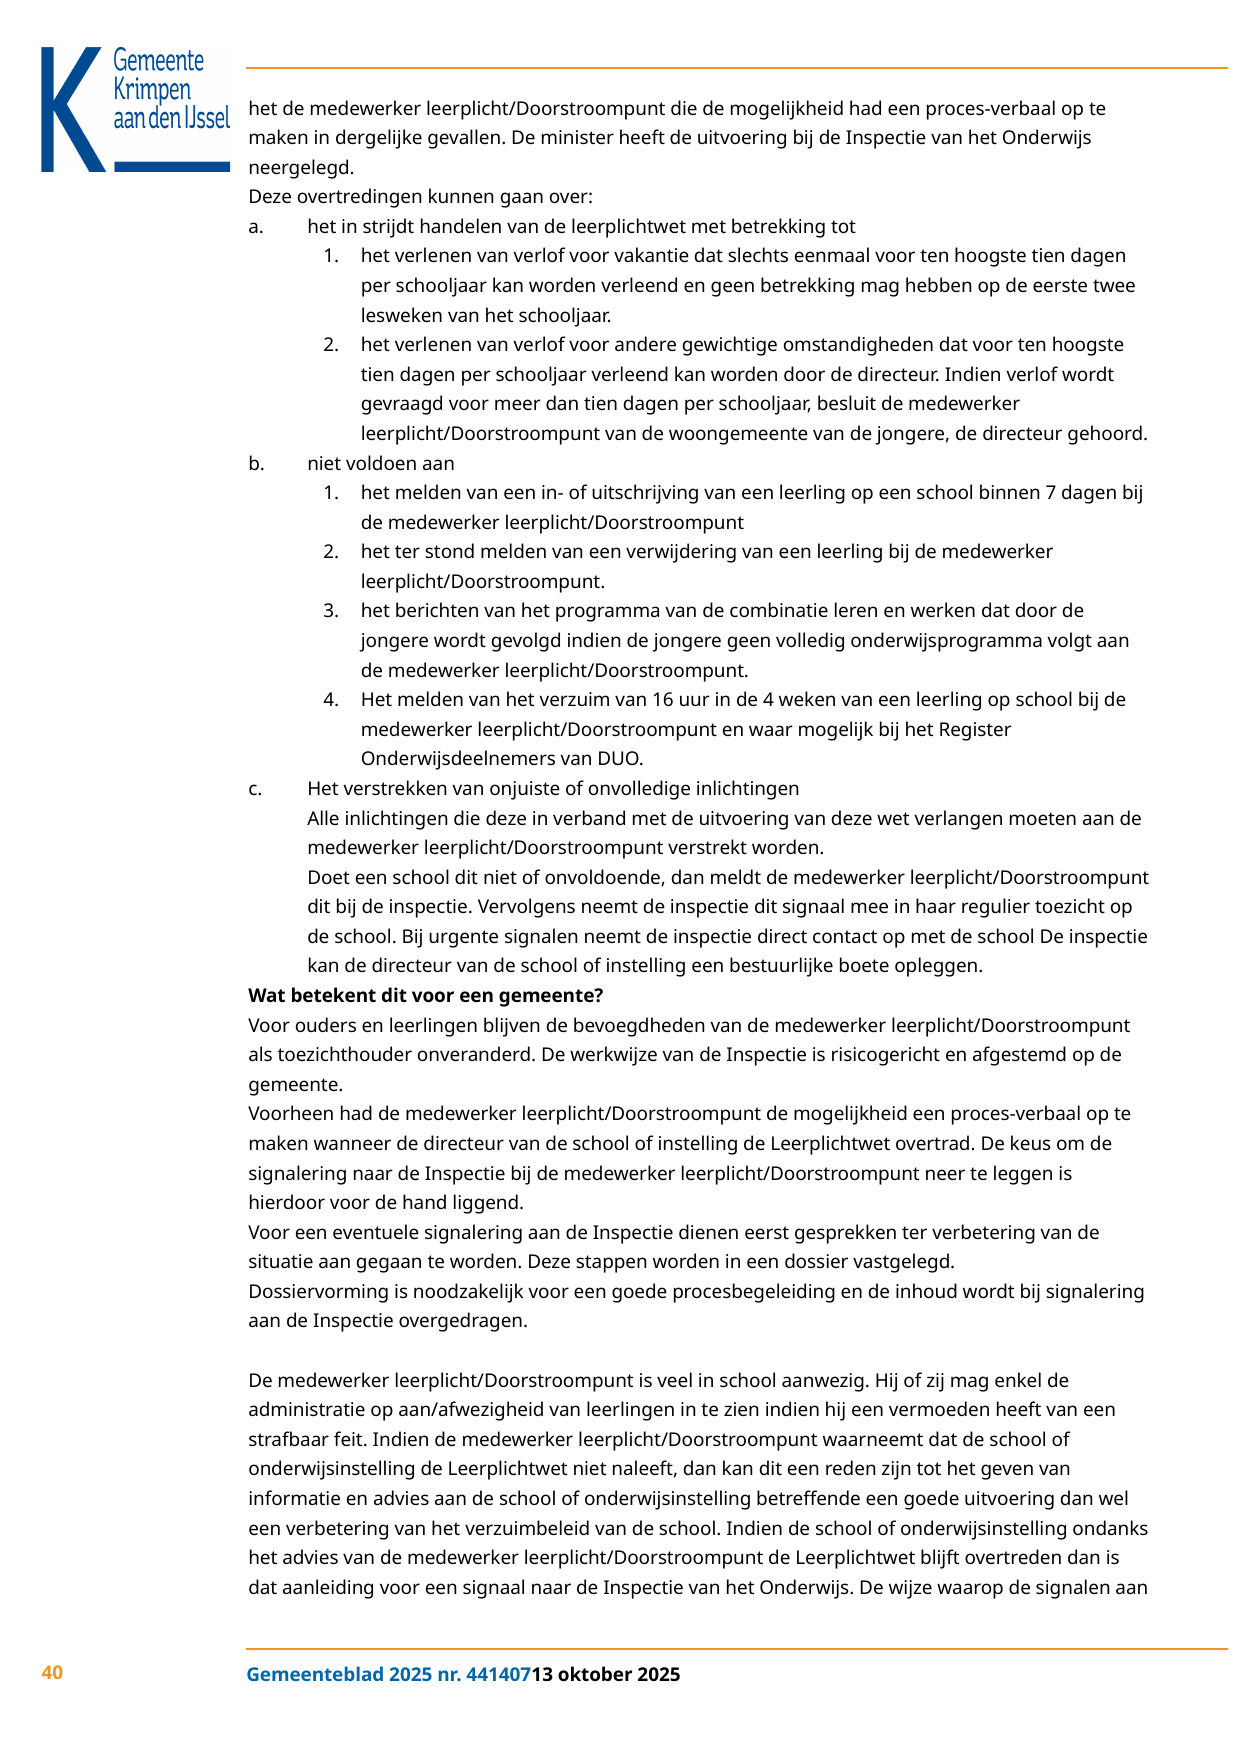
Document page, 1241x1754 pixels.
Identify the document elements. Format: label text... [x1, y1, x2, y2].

list Doet een school dit niet of onvoldoende, dan meldt de medewerker leerplicht/Doorstroompunt dit bij de inspectie. Vervolgens neemt de inspectie dit signaal mee in haar regulier toezicht op de school. Bij urgente signalen neemt de inspectie direct contact op met de school De inspectie kan de directeur van de school of instelling een bestuurlijke boete opleggen. [248, 864, 1152, 978]
list het berichten van het programma van de combinatie leren en werken dat door de jongere wordt gevolgd indien de jongere geen volledig onderwijsprogramma volgt aan de medewerker leerplicht/Doorstroompunt. [323, 598, 1152, 683]
text De medewerker leerplicht/Doorstroompunt is veel in school aanwezig. Hij of zij mag enkel de administratie op aan/afwezigheid van leerlingen in te zien indien hij een vermoeden heeft van een strafbaar feit. Indien de medewerker leerplicht/Doorstroompunt waarneemt dat de school of onderwijsinstelling de Leerplichtwet niet naleeft, dan kan dit een reden zijn tot het geven van informatie en advies aan de school of onderwijsinstelling betreffende een goede uitvoering dan wel een verbetering van het verzuimbeleid van de school. Indien de school of onderwijsinstelling ondanks het advies van de medewerker leerplicht/Doorstroompunt de Leerplichtwet blijft overtreden dan is dat aanleiding voor een signaal naar de Inspectie van het Onderwijs. De wijze waarop de signalen aan [248, 1367, 1152, 1600]
text Voor ouders en leerlingen blijven de bevoegdheden van de medewerker leerplicht/Doorstroompunt als toezichthouder onveranderd. De werkwijze van de Inspectie is risicogericht en afgestemd op de gemeente. [248, 1012, 1152, 1097]
list het melden van een in- of uitschrijving van een leerling op een school binnen 7 dagen bij de medewerker leerplicht/Doorstroompunt [323, 479, 1152, 535]
list het verlenen van verlof voor vakantie dat slechts eenmaal voor ten hoogste tien dagen per schooljaar kan worden verleend en geen betrekking mag hebben op de eerste twee lesweken van het schooljaar. [323, 243, 1152, 328]
list het ter stond melden van een verwijdering van een leerling bij de medewerker leerplicht/Doorstroompunt. [323, 538, 1152, 594]
list Het melden van het verzuim van 16 uur in de 4 weken van een leerling op school bij de medewerker leerplicht/Doorstroompunt en waar mogelijk bij het Register Onderwijsdeelnemers van DUO. [323, 686, 1152, 771]
text Voorheen had de medewerker leerplicht/Doorstroompunt de mogelijkheid een proces-verbaal op te maken wanneer de directeur van de school of instelling de Leerplichtwet overtrad. De keus om de signalering naar de Inspectie bij de medewerker leerplicht/Doorstroompunt neer te leggen is hierdoor voor de hand liggend. [248, 1101, 1152, 1215]
list niet voldoen aan [248, 450, 1152, 476]
text Deze overtredingen kunnen gaan over: [248, 183, 1152, 209]
text Wat betekent dit voor een gemeente? [248, 982, 1152, 1008]
picture [41, 47, 231, 172]
list Het verstrekken van onjuiste of onvolledige inlichtingen [248, 775, 1152, 801]
text Voor een eventuele signalering aan de Inspectie dienen eerst gesprekken ter verbetering van de situatie aan gegaan te worden. Deze stappen worden in een dossier vastgelegd. [248, 1219, 1152, 1274]
text Dossiervorming is noodzakelijk voor een goede procesbegeleiding en de inhoud wordt bij signalering aan de Inspectie overgedragen. [248, 1278, 1152, 1333]
list Alle inlichtingen die deze in verband met de uitvoering van deze wet verlangen moeten aan de medewerker leerplicht/Doorstroompunt verstrekt worden. [248, 805, 1152, 860]
list het in strijdt handelen van de leerplichtwet met betrekking tot [248, 213, 1152, 239]
list het verlenen van verlof voor andere gewichtige omstandigheden dat voor ten hoogste tien dagen per schooljaar verleend kan worden door de directeur. Indien verlof wordt gevraagd voor meer dan tien dagen per schooljaar, besluit de medewerker leerplicht/Doorstroompunt van de woongemeente van de jongere, de directeur gehoord. [323, 331, 1152, 446]
text het de medewerker leerplicht/Doorstroompunt die de mogelijkheid had een proces-verbaal op te maken in dergelijke gevallen. De minister heeft de uitvoering bij de Inspectie van het Onderwijs neergelegd. [248, 95, 1152, 180]
